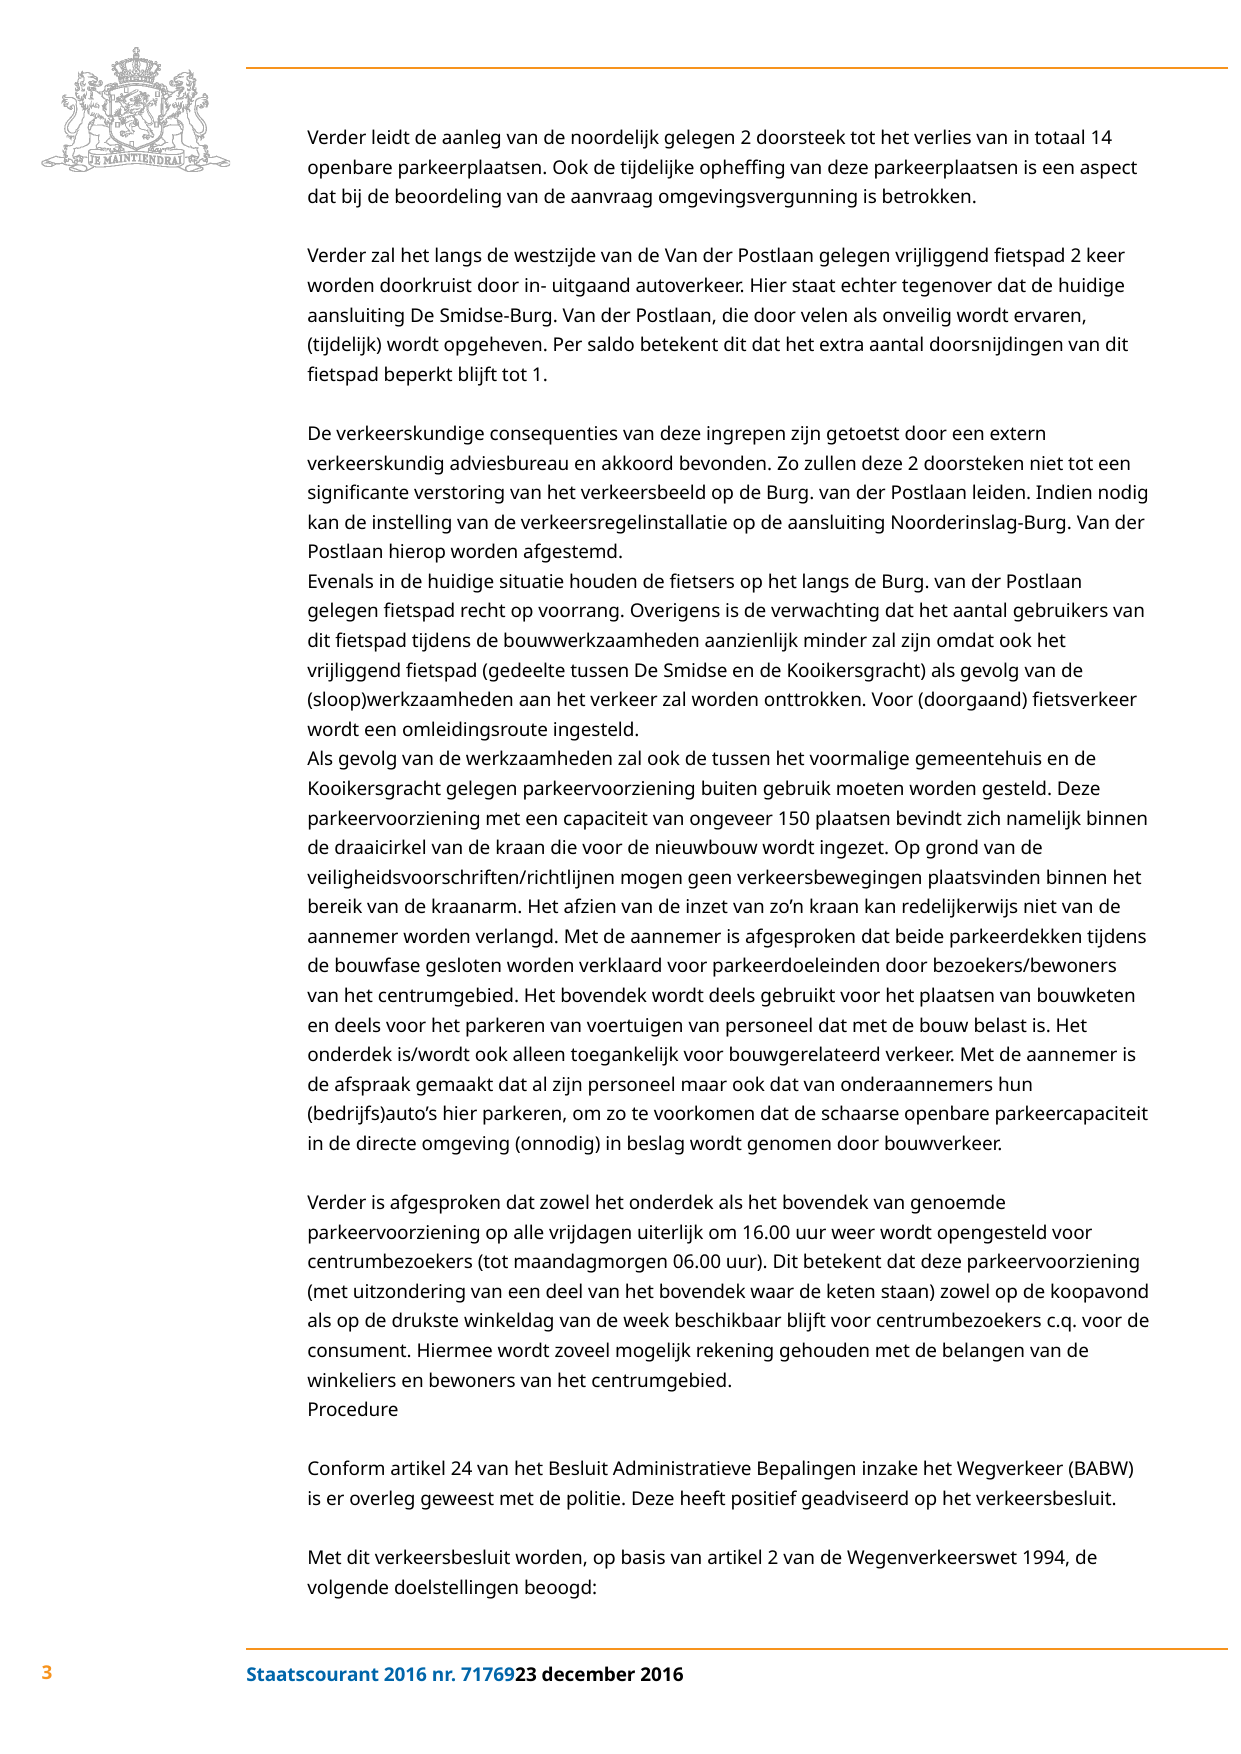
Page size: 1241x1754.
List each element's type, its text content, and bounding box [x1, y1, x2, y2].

list Met dit verkeersbesluit worden, op basis van artikel 2 van de Wegenverkeerswet 1994, de volgende doelstellingen beoogd: [248, 1544, 1152, 1600]
list Evenals in de huidige situatie houden de fietsers op het langs de Burg. van der Postlaan gelegen fietspad recht op voorrang. Overigens is de verwachting dat het aantal gebruikers van dit fietspad tijdens de bouwwerkzaamheden aanzienlijk minder zal zijn omdat ook het vrijliggend fietspad (gedeelte tussen De Smidse en de Kooikersgracht) als gevolg van de (sloop)werkzaamheden aan het verkeer zal worden onttrokken. Voor (doorgaand) fietsverkeer wordt een omleidingsroute ingesteld. [248, 568, 1152, 742]
list Procedure [248, 1396, 1152, 1422]
picture [41, 47, 231, 172]
list Conform artikel 24 van het Besluit Administratieve Bepalingen inzake het Wegverkeer (BABW) is er overleg geweest met de politie. Deze heeft positief geadviseerd op het verkeersbesluit. [248, 1456, 1152, 1511]
list Verder zal het langs de westzijde van de Van der Postlaan gelegen vrijliggend fietspad 2 keer worden doorkruist door in- uitgaand autoverkeer. Hier staat echter tegenover dat de huidige aansluiting De Smidse-Burg. Van der Postlaan, die door velen als onveilig wordt ervaren, (tijdelijk) wordt opgeheven. Per saldo betekent dit dat het extra aantal doorsnijdingen van dit fietspad beperkt blijft tot 1. [248, 243, 1152, 387]
list Als gevolg van de werkzaamheden zal ook de tussen het voormalige gemeentehuis en de Kooikersgracht gelegen parkeervoorziening buiten gebruik moeten worden gesteld. Deze parkeervoorziening met een capaciteit van ongeveer 150 plaatsen bevindt zich namelijk binnen de draaicirkel van de kraan die voor de nieuwbouw wordt ingezet. Op grond van de veiligheidsvoorschriften/richtlijnen mogen geen verkeersbewegingen plaatsvinden binnen het bereik van de kraanarm. Het afzien van de inzet van zo’n kraan kan redelijkerwijs niet van de aannemer worden verlangd. Met de aannemer is afgesproken dat beide parkeerdekken tijdens de bouwfase gesloten worden verklaard voor parkeerdoeleinden door bezoekers/bewoners van het centrumgebied. Het bovendek wordt deels gebruikt voor het plaatsen van bouwketen en deels voor het parkeren van voertuigen van personeel dat met de bouw belast is. Het onderdek is/wordt ook alleen toegankelijk voor bouwgerelateerd verkeer. Met de aannemer is de afspraak gemaakt dat al zijn personeel maar ook dat van onderaannemers hun (bedrijfs)auto’s hier parkeren, om zo te voorkomen dat de schaarse openbare parkeercapaciteit in de directe omgeving (onnodig) in beslag wordt genomen door bouwverkeer. [248, 746, 1152, 1156]
list De verkeerskundige consequenties van deze ingrepen zijn getoetst door een extern verkeerskundig adviesbureau en akkoord bevonden. Zo zullen deze 2 doorsteken niet tot een significante verstoring van het verkeersbeeld op de Burg. van der Postlaan leiden. Indien nodig kan de instelling van de verkeersregelinstallatie op de aansluiting Noorderinslag-Burg. Van der Postlaan hierop worden afgestemd. [248, 420, 1152, 564]
list Verder leidt de aanleg van de noordelijk gelegen 2 doorsteek tot het verlies van in totaal 14 openbare parkeerplaatsen. Ook de tijdelijke opheffing van deze parkeerplaatsen is een aspect dat bij de beoordeling van de aanvraag omgevingsvergunning is betrokken. [248, 124, 1152, 209]
list Verder is afgesproken dat zowel het onderdek als het bovendek van genoemde parkeervoorziening op alle vrijdagen uiterlijk om 16.00 uur weer wordt opengesteld voor centrumbezoekers (tot maandagmorgen 06.00 uur). Dit betekent dat deze parkeervoorziening (met uitzondering van een deel van het bovendek waar de keten staan) zowel op de koopavond als op de drukste winkeldag van de week beschikbaar blijft voor centrumbezoekers c.q. voor de consument. Hiermee wordt zoveel mogelijk rekening gehouden met de belangen van de winkeliers en bewoners van het centrumgebied. [248, 1189, 1152, 1393]
